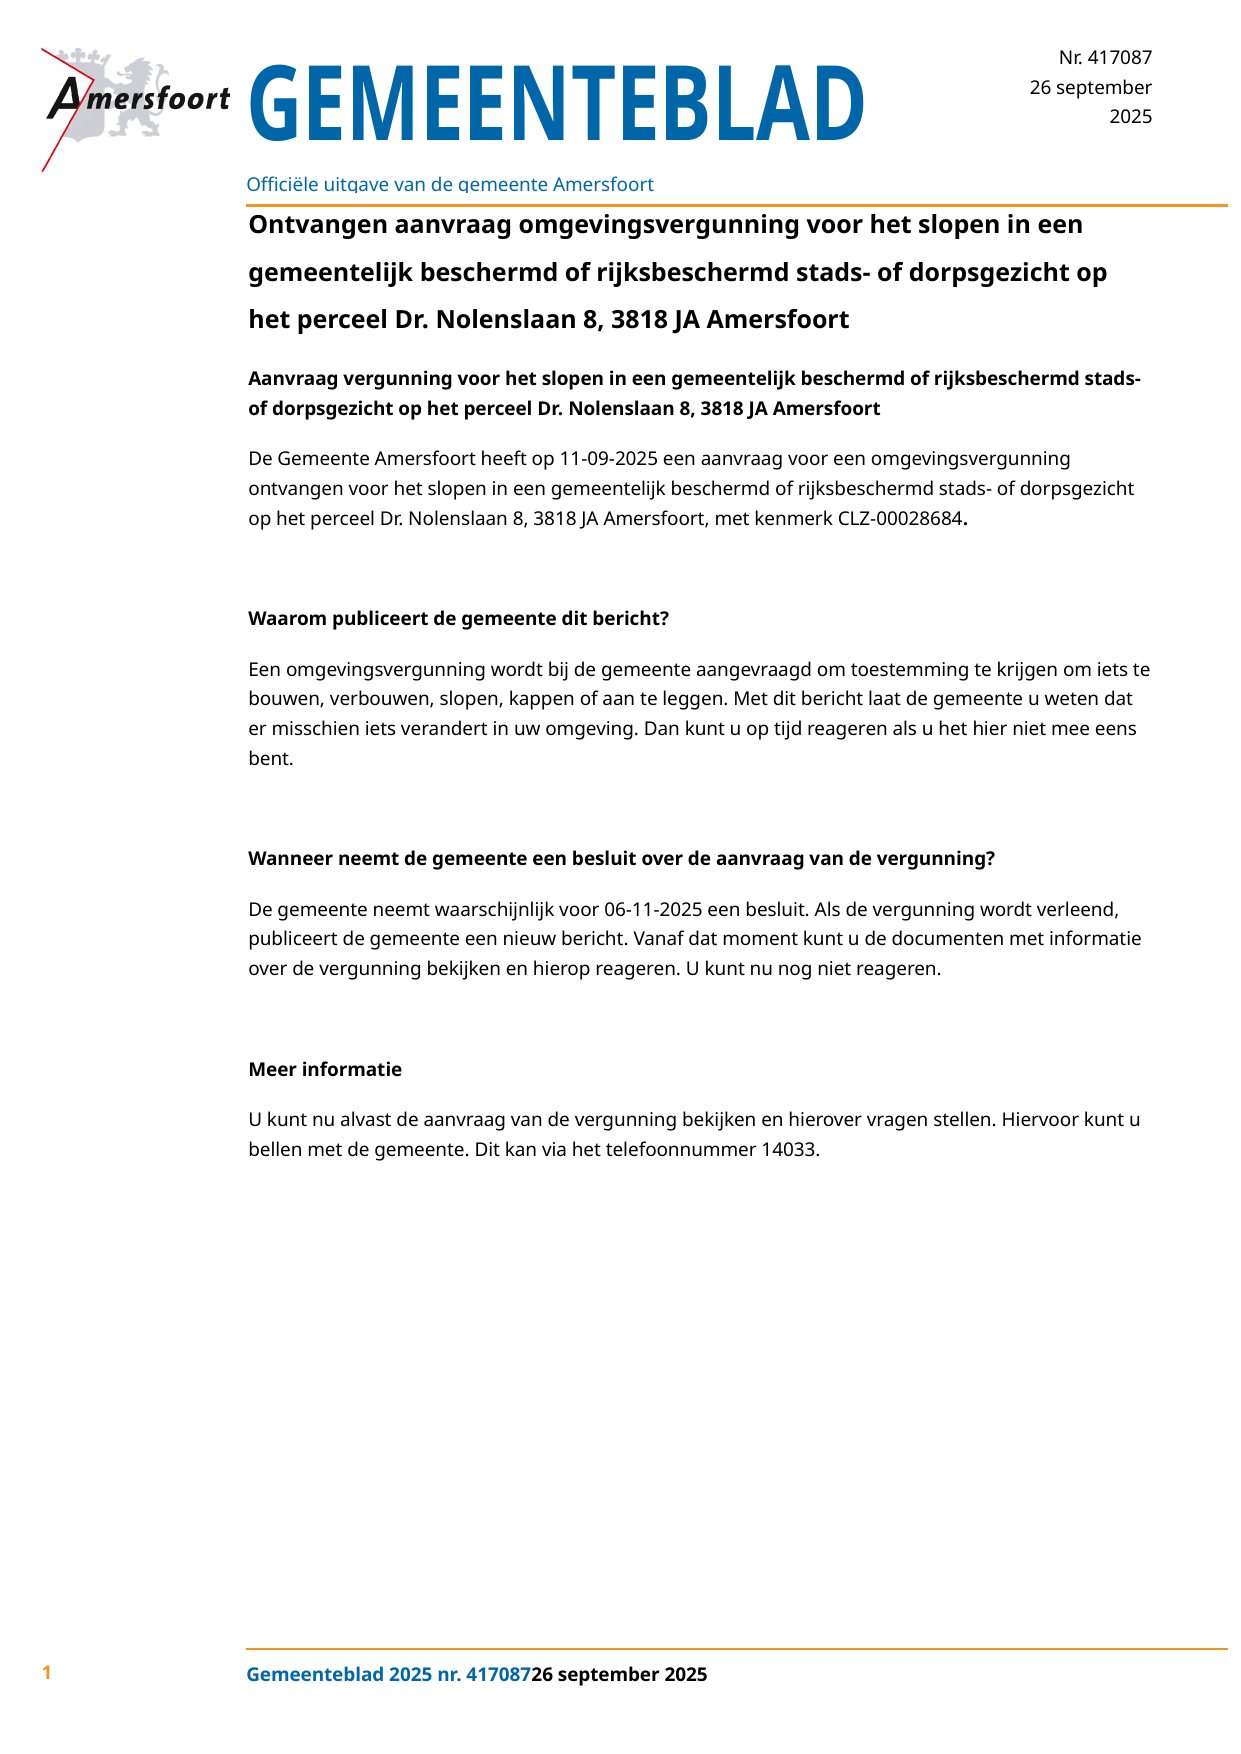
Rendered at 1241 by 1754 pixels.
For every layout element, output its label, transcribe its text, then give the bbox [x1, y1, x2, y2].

text De Gemeente Amersfoort heeft op 11-09-2025 een aanvraag voor een omgevingsvergunning ontvangen voor het slopen in een gemeentelijk beschermd of rijksbeschermd stads- of dorpsgezicht op het perceel Dr. Nolenslaan 8, 3818 JA Amersfoort, met kenmerk CLZ-00028684. [248, 446, 1152, 530]
picture [41, 47, 231, 172]
text Een omgevingsvergunning wordt bij de gemeente aangevraagd om toestemming te krijgen om iets te bouwen, verbouwen, slopen, kappen of aan te leggen. Met dit bericht laat de gemeente u weten dat er misschien iets verandert in uw omgeving. Dan kunt u op tijd reageren als u het hier niet mee eens bent. [248, 656, 1152, 770]
text Meer informatie [248, 1056, 1152, 1082]
text U kunt nu alvast de aanvraag van de vergunning bekijken en hierover vragen stellen. Hiervoor kunt u bellen met de gemeente. Dit kan via het telefoonnummer 14033. [248, 1106, 1152, 1162]
text Wanneer neemt de gemeente een besluit over de aanvraag van de vergunning? [248, 846, 1152, 871]
text Waarom publiceert de gemeente dit bericht? [248, 606, 1152, 631]
text Ontvangen aanvraag omgevingsvergunning voor het slopen in een gemeentelijk beschermd of rijksbeschermd stads- of dorpsgezicht op het perceel Dr. Nolenslaan 8, 3818 JA Amersfoort [248, 207, 1152, 336]
text Aanvraag vergunning voor het slopen in een gemeentelijk beschermd of rijksbeschermd stads- of dorpsgezicht op het perceel Dr. Nolenslaan 8, 3818 JA Amersfoort [248, 366, 1152, 421]
text De gemeente neemt waarschijnlijk voor 06-11-2025 een besluit. Als de vergunning wordt verleend, publiceert de gemeente een nieuw bericht. Vanaf dat moment kunt u de documenten met informatie over de vergunning bekijken en hierop reageren. U kunt nu nog niet reageren. [248, 896, 1152, 981]
